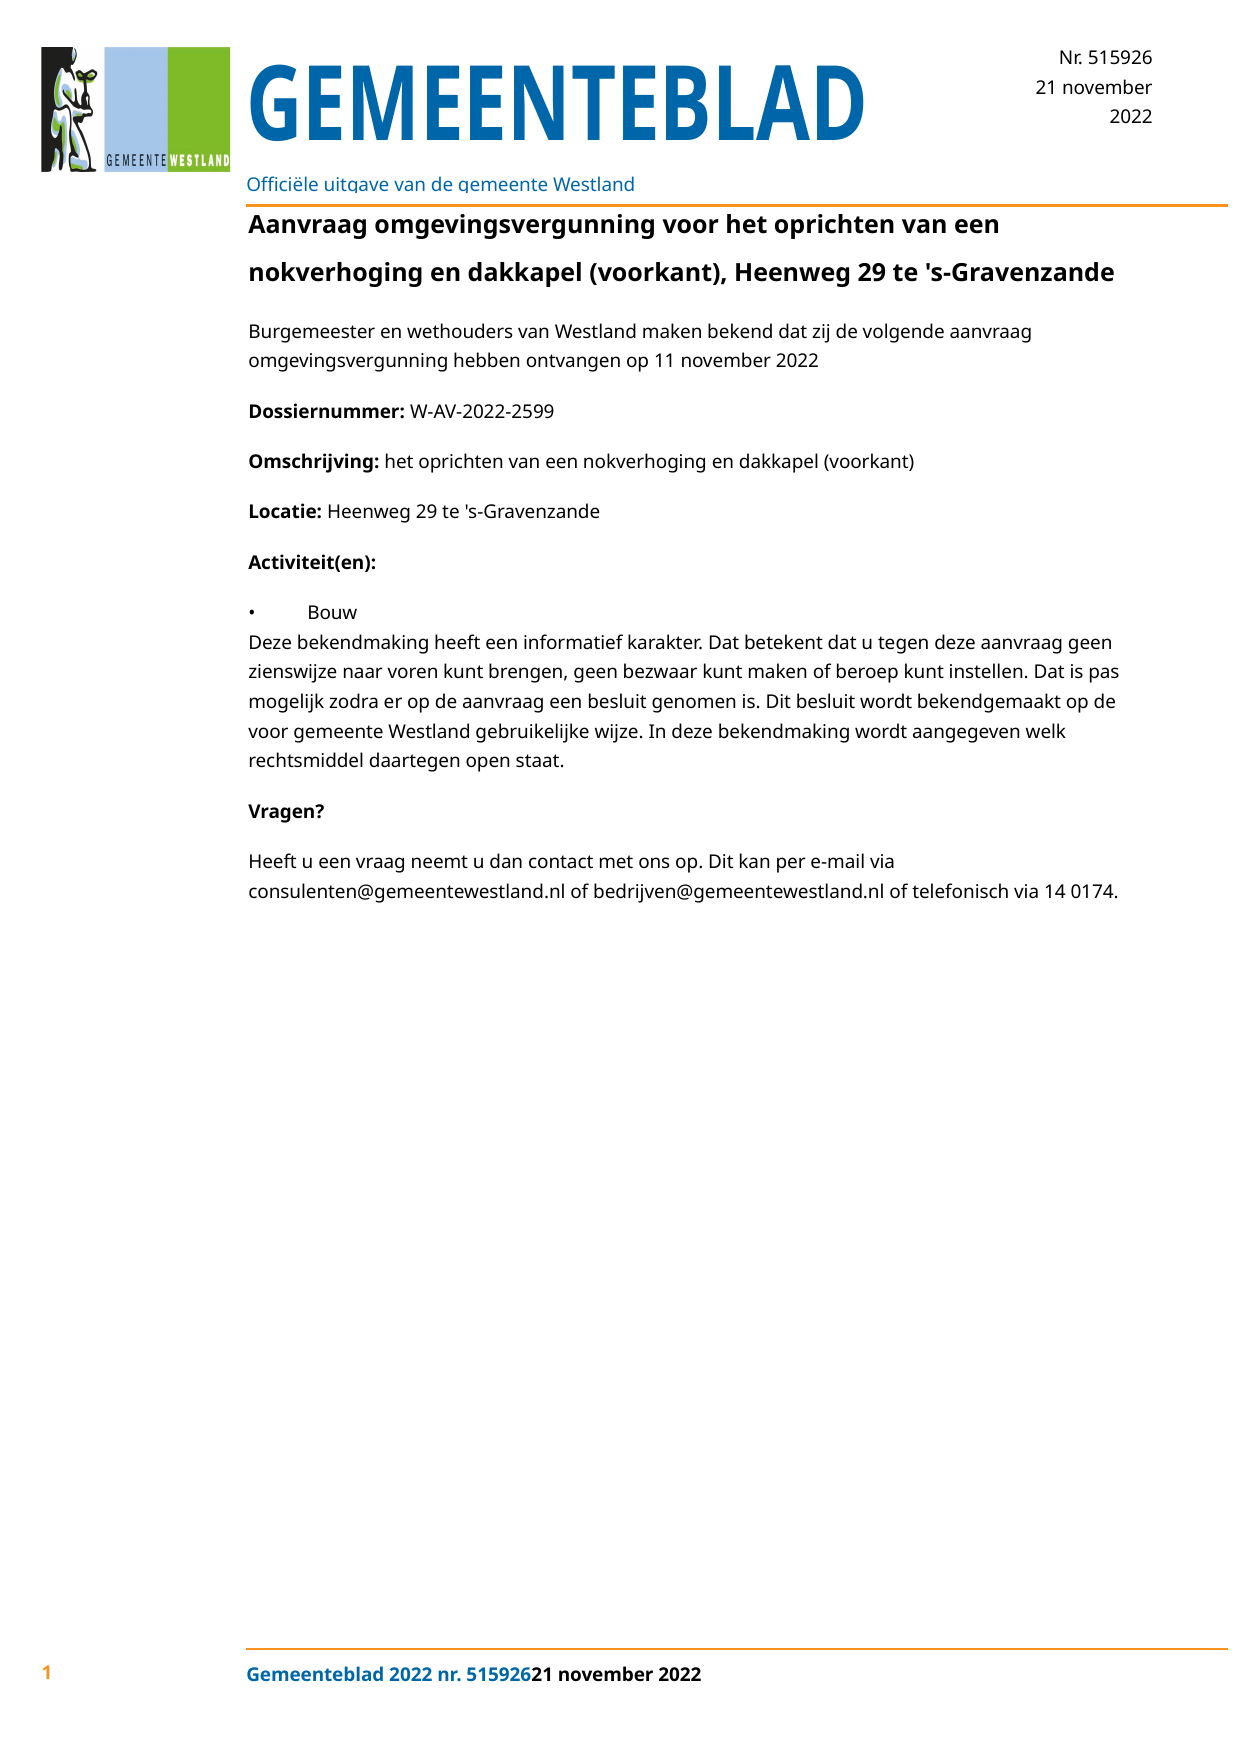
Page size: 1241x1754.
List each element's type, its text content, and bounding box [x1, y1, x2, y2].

text Omschrijving: het oprichten van een nokverhoging en dakkapel (voorkant) [248, 448, 1152, 474]
text Activiteit(en): [248, 549, 1152, 575]
text Aanvraag omgevingsvergunning voor het oprichten van een nokverhoging en dakkapel (voorkant), Heenweg 29 te 's-Gravenzande [248, 207, 1152, 288]
picture [41, 47, 231, 172]
text Deze bekendmaking heeft een informatief karakter. Dat betekent dat u tegen deze aanvraag geen zienswijze naar voren kunt brengen, geen bezwaar kunt maken of beroep kunt instellen. Dat is pas mogelijk zodra er op de aanvraag een besluit genomen is. Dit besluit wordt bekendgemaakt op de voor gemeente Westland gebruikelijke wijze. In deze bekendmaking wordt aangegeven welk rechtsmiddel daartegen open staat. [248, 629, 1152, 773]
text Burgemeester en wethouders van Westland maken bekend dat zij de volgende aanvraag omgevingsvergunning hebben ontvangen op 11 november 2022 [248, 318, 1152, 373]
text Heeft u een vraag neemt u dan contact met ons op. Dit kan per e-mail via consulenten@gemeentewestland.nl of bedrijven@gemeentewestland.nl of telefonisch via 14 0174. [248, 848, 1152, 904]
text Locatie: Heenweg 29 te 's-Gravenzande [248, 499, 1152, 524]
list Bouw [248, 599, 1152, 625]
text Dossiernummer: W-AV-2022-2599 [248, 398, 1152, 424]
text Vragen? [248, 798, 1152, 824]
